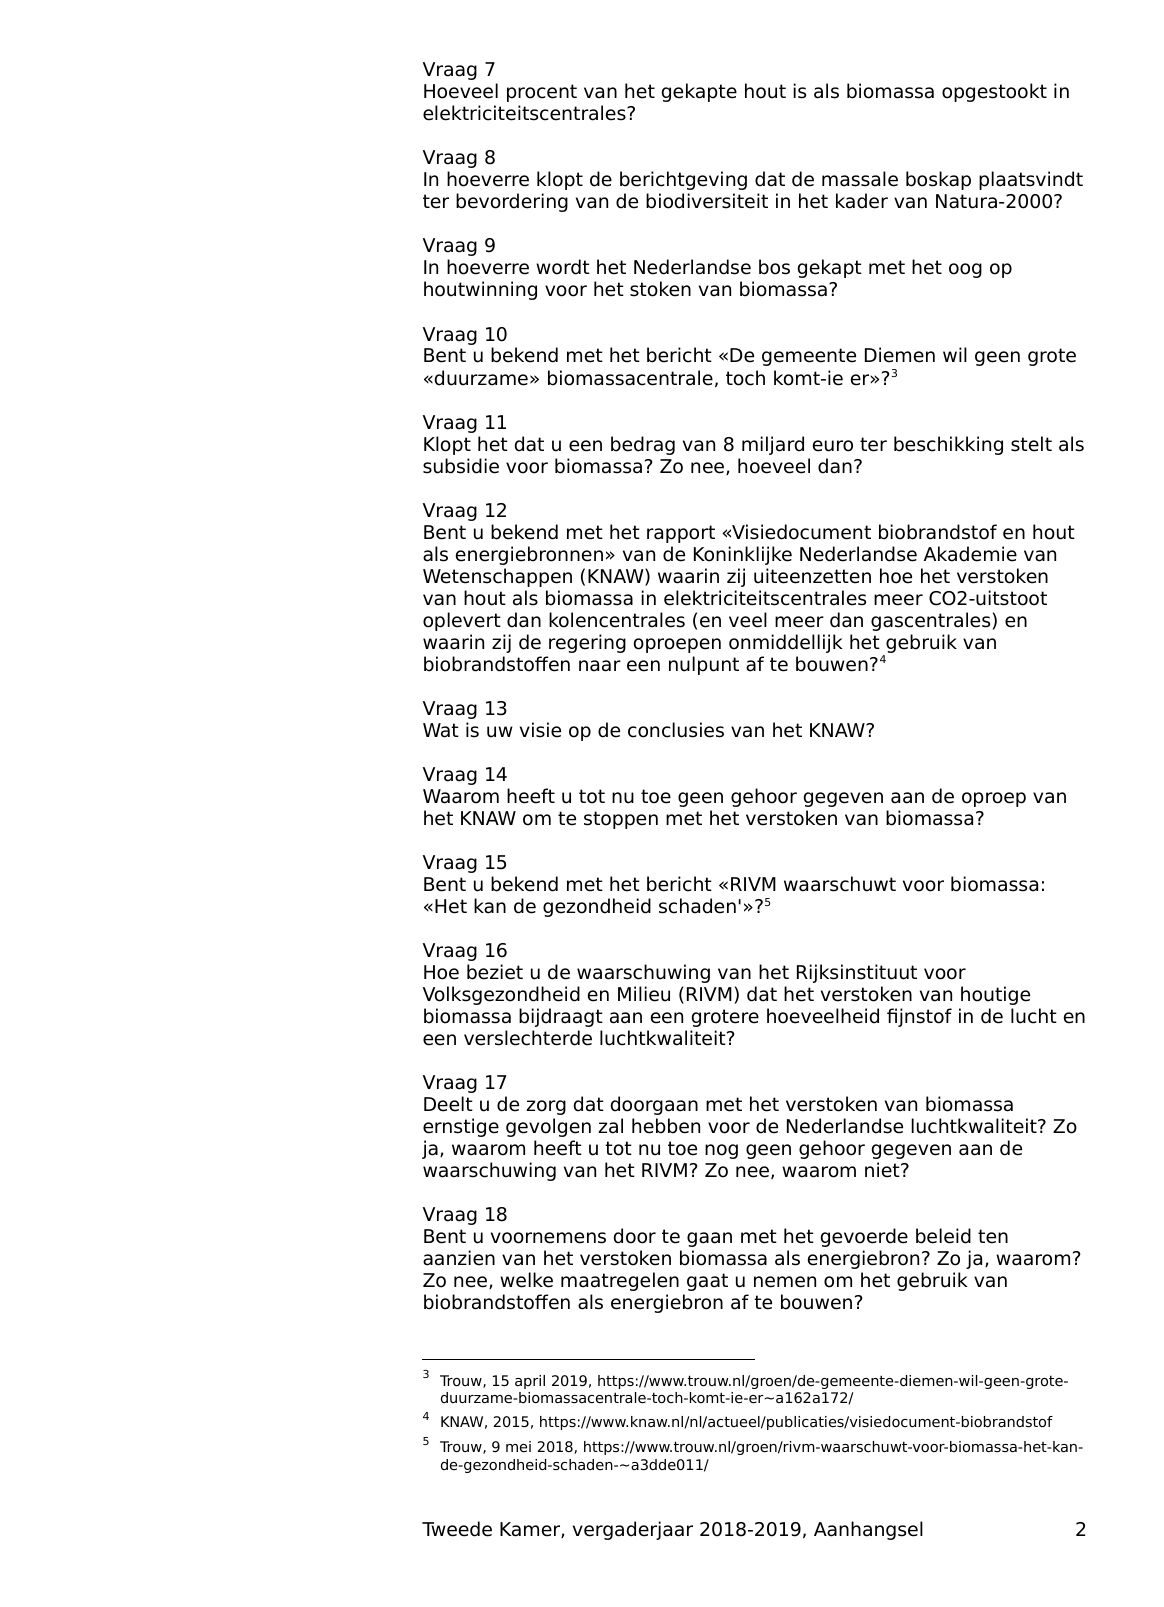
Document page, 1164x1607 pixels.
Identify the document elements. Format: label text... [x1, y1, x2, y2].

text Vraag 7 [422, 59, 1087, 81]
text Trouw, 9 mei 2018, https://www.trouw.nl/groen/rivm-waarschuwt-voor-biomassa-het-kan-de-gezondheid-schaden-~a3dde011/ [422, 1435, 1087, 1474]
text Vraag 11 [422, 412, 1087, 433]
text Vraag 15 [422, 852, 1087, 874]
text Hoe beziet u de waarschuwing van het Rijksinstituut voor Volksgezondheid en Milieu (RIVM) dat het verstoken van houtige biomassa bijdraagt aan een grotere hoeveelheid fijnstof in de lucht en een verslechterde luchtkwaliteit? [422, 962, 1087, 1050]
text Vraag 18 [422, 1204, 1087, 1226]
text Bent u voornemens door te gaan met het gevoerde beleid ten aanzien van het verstoken biomassa als energiebron? Zo ja, waarom? Zo nee, welke maatregelen gaat u nemen om het gebruik van biobrandstoffen als energiebron af te bouwen? [422, 1226, 1087, 1314]
text KNAW, 2015, https://www.knaw.nl/nl/actueel/publicaties/visiedocument-biobrandstof [422, 1410, 1087, 1432]
text Vraag 12 [422, 500, 1087, 522]
text Bent u bekend met het bericht «RIVM waarschuwt voor biomassa: «Het kan de gezondheid schaden'»? [422, 874, 1087, 918]
text Bent u bekend met het rapport «Visiedocument biobrandstof en hout als energiebronnen» van de Koninklijke Nederlandse Akademie van Wetenschappen (KNAW) waarin zij uiteenzetten hoe het verstoken van hout als biomassa in elektriciteitscentrales meer CO2-uitstoot oplevert dan kolencentrales (en veel meer dan gascentrales) en waarin zij de regering oproepen onmiddellijk het gebruik van biobrandstoffen naar een nulpunt af te bouwen? [422, 522, 1087, 676]
text Wat is uw visie op de conclusies van het KNAW? [422, 720, 1087, 742]
text In hoeverre klopt de berichtgeving dat de massale boskap plaatsvindt ter bevordering van de biodiversiteit in het kader van Natura-2000? [422, 169, 1087, 213]
text Vraag 8 [422, 147, 1087, 169]
text Deelt u de zorg dat doorgaan met het verstoken van biomassa ernstige gevolgen zal hebben voor de Nederlandse luchtkwaliteit? Zo ja, waarom heeft u tot nu toe nog geen gehoor gegeven aan de waarschuwing van het RIVM? Zo nee, waarom niet? [422, 1094, 1087, 1182]
text Vraag 14 [422, 764, 1087, 786]
text Waarom heeft u tot nu toe geen gehoor gegeven aan de oproep van het KNAW om te stoppen met het verstoken van biomassa? [422, 786, 1087, 830]
text Vraag 10 [422, 323, 1087, 345]
text Vraag 17 [422, 1072, 1087, 1094]
text Vraag 9 [422, 235, 1087, 257]
text Bent u bekend met het bericht «De gemeente Diemen wil geen grote «duurzame» biomassacentrale, toch komt-ie er»? [422, 345, 1087, 389]
text In hoeverre wordt het Nederlandse bos gekapt met het oog op houtwinning voor het stoken van biomassa? [422, 257, 1087, 301]
text Hoeveel procent van het gekapte hout is als biomassa opgestookt in elektriciteitscentrales? [422, 81, 1087, 125]
text Trouw, 15 april 2019, https://www.trouw.nl/groen/de-gemeente-diemen-wil-geen-grote-duurzame-biomassacentrale-toch-komt-ie-er~a162a172/ [422, 1368, 1087, 1407]
text Vraag 16 [422, 940, 1087, 962]
text Vraag 13 [422, 698, 1087, 720]
text Klopt het dat u een bedrag van 8 miljard euro ter beschikking stelt als subsidie voor biomassa? Zo nee, hoeveel dan? [422, 433, 1087, 477]
